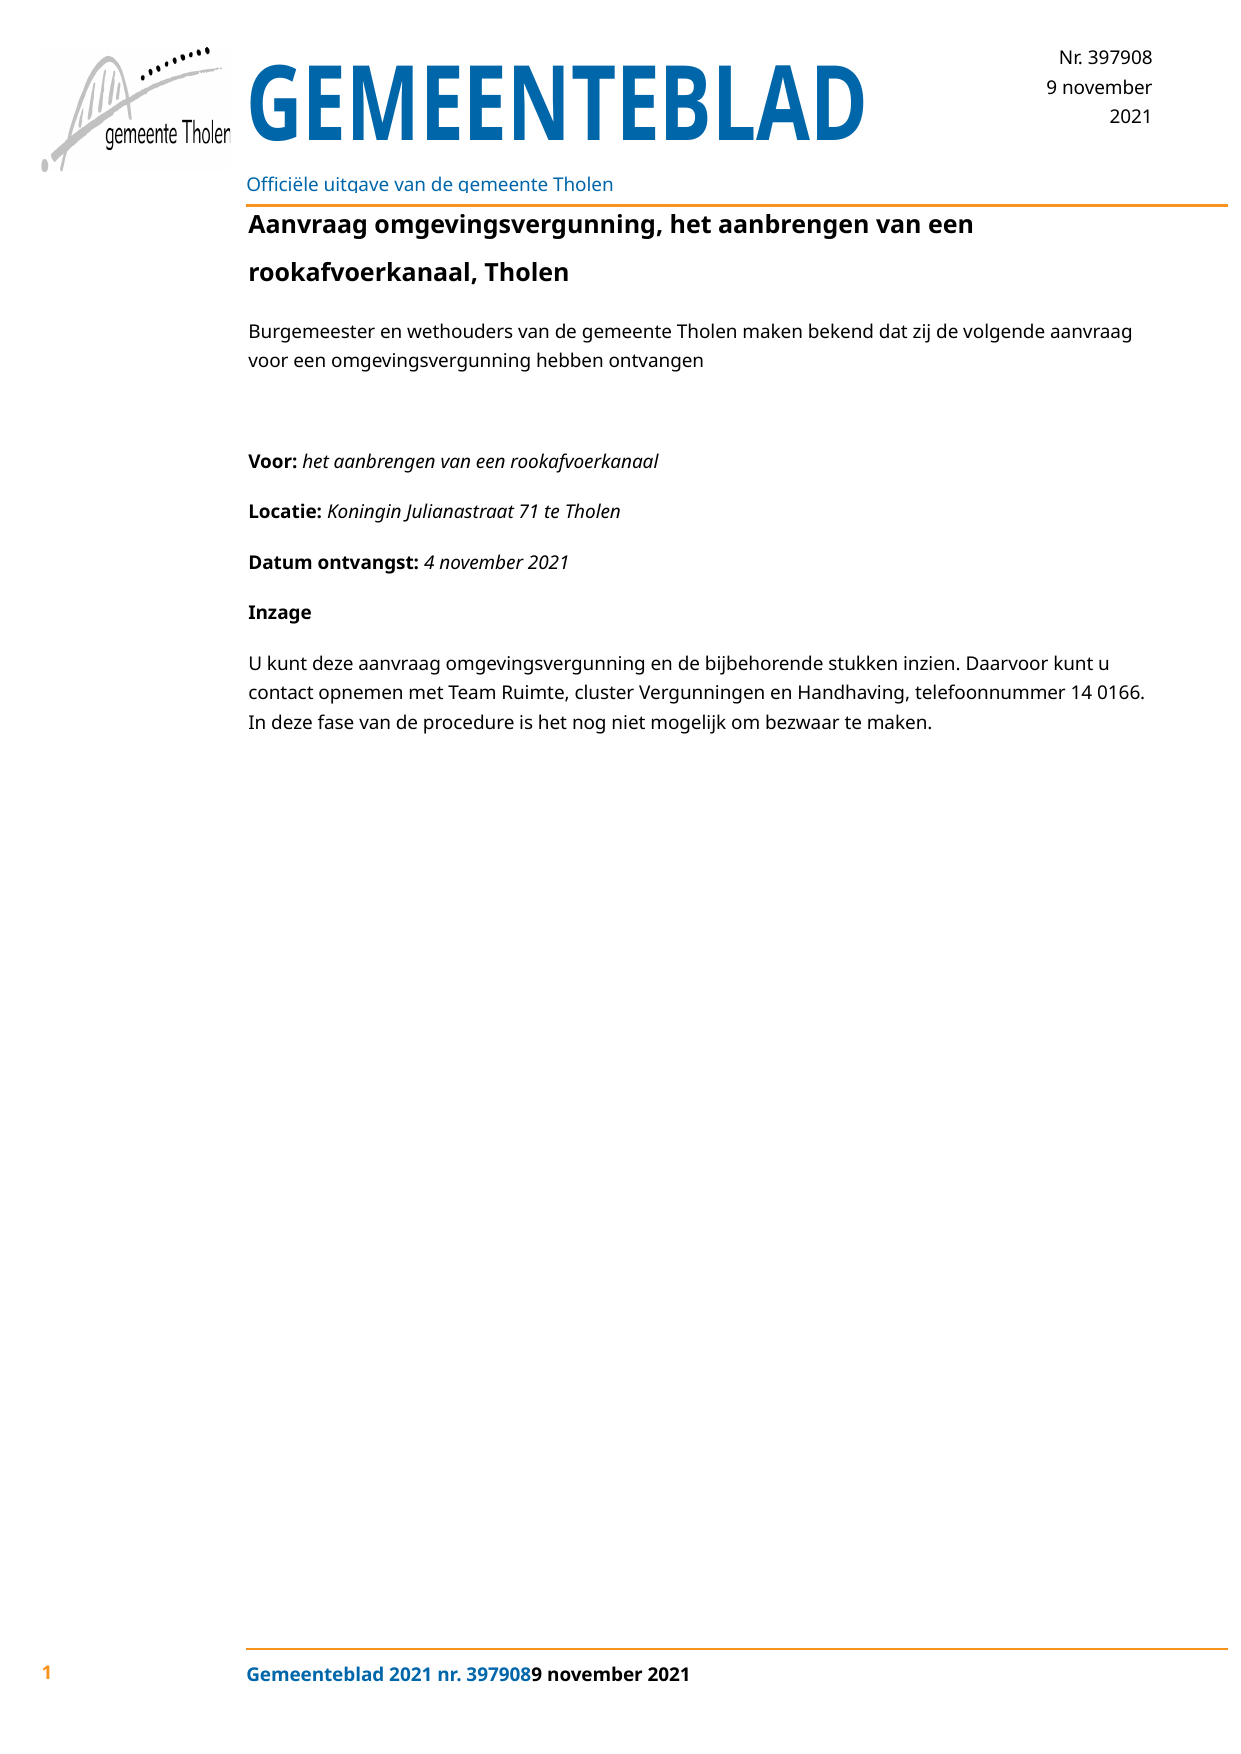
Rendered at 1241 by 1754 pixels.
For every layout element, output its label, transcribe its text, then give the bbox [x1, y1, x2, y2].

text Inzage [248, 599, 1152, 625]
text Datum ontvangst: 4 november 2021 [248, 549, 1152, 575]
text Locatie: Koningin Julianastraat 71 te Tholen [248, 499, 1152, 524]
text Voor: het aanbrengen van een rookafvoerkanaal [248, 448, 1152, 474]
picture [41, 47, 231, 172]
text Aanvraag omgevingsvergunning, het aanbrengen van een rookafvoerkanaal, Tholen [248, 207, 1152, 288]
text U kunt deze aanvraag omgevingsvergunning en de bijbehorende stukken inzien. Daarvoor kunt u contact opnemen met Team Ruimte, cluster Vergunningen en Handhaving, telefoonnummer 14 0166. In deze fase van de procedure is het nog niet mogelijk om bezwaar te maken. [248, 650, 1152, 735]
text Burgemeester en wethouders van de gemeente Tholen maken bekend dat zij de volgende aanvraag voor een omgevingsvergunning hebben ontvangen [248, 318, 1152, 373]
